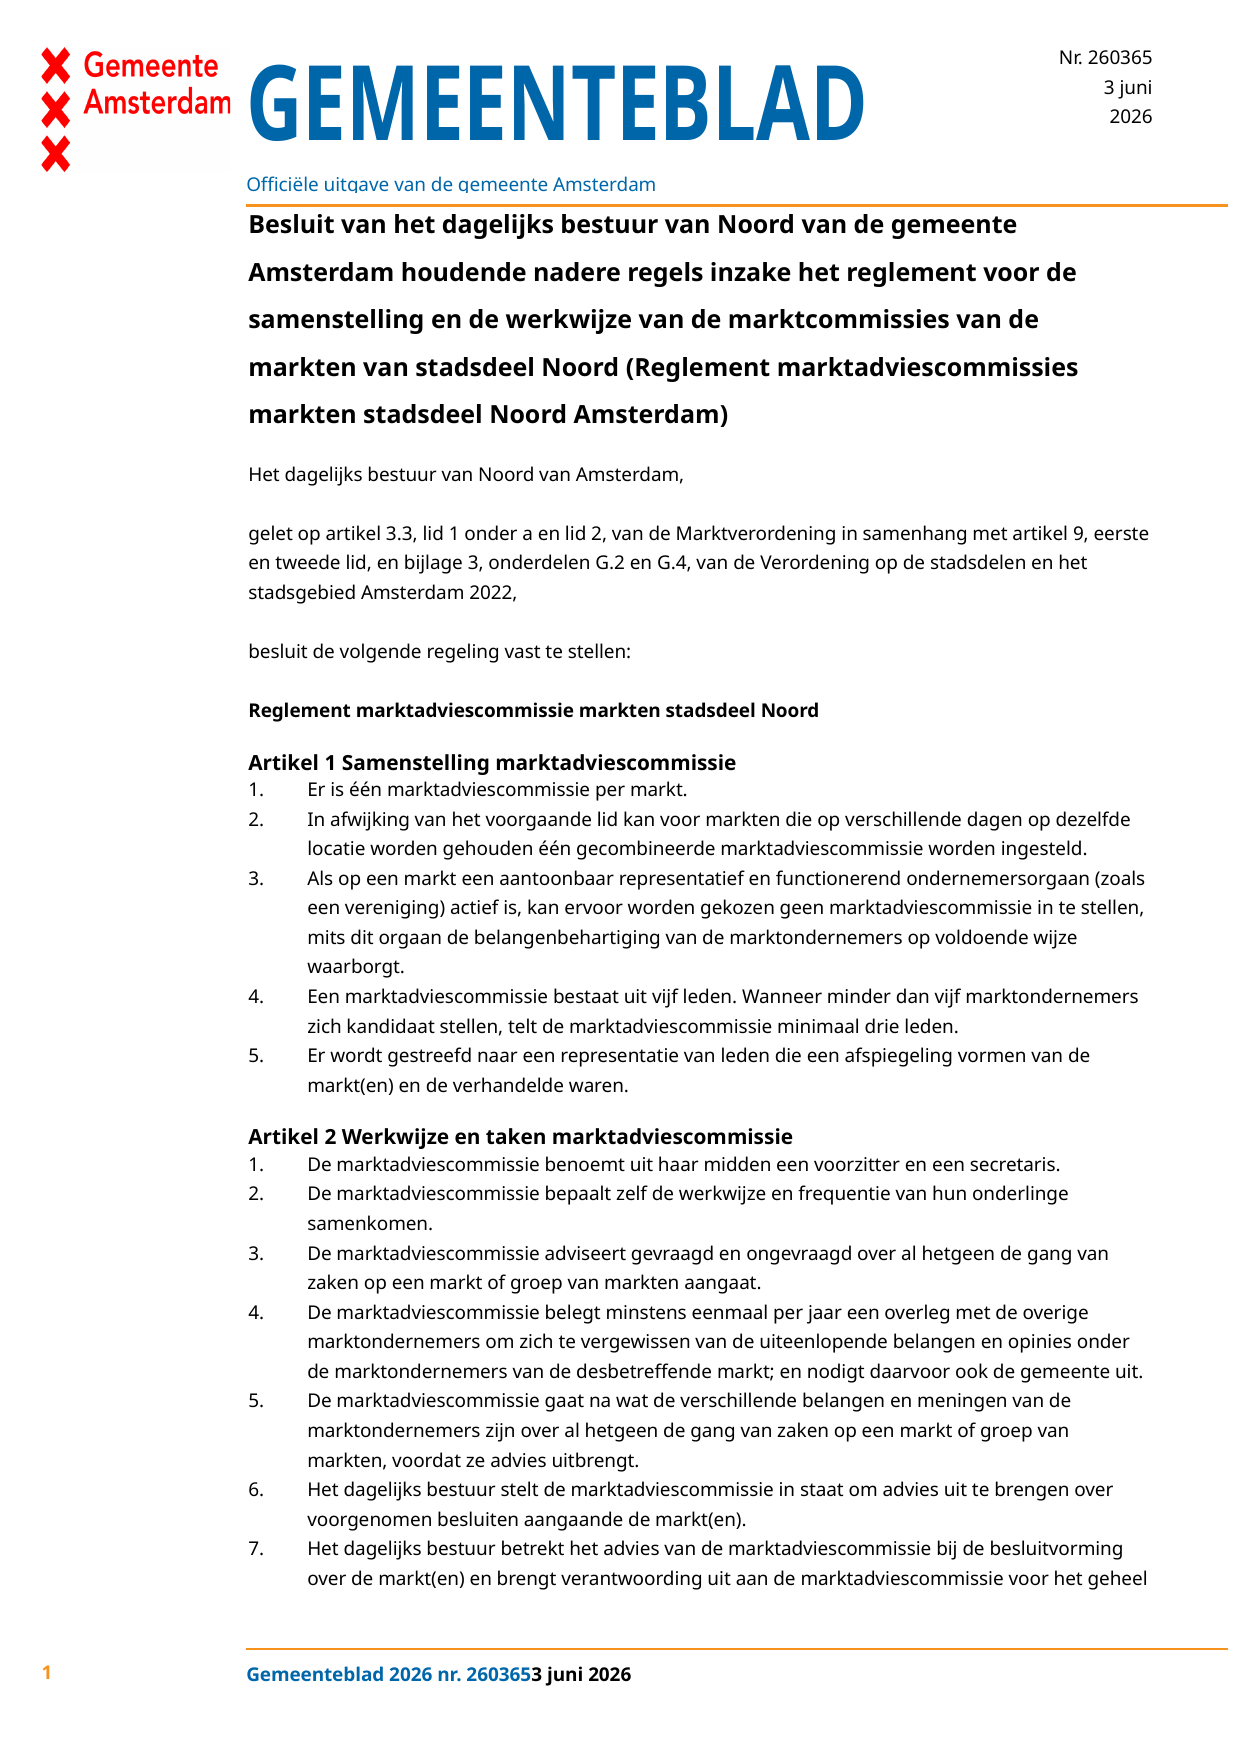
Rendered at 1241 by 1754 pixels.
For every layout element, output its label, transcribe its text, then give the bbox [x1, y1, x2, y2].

list Een marktadviescommissie bestaat uit vijf leden. Wanneer minder dan vijf marktondernemers zich kandidaat stellen, telt de marktadviescommissie minimaal drie leden. [248, 983, 1152, 1039]
list Er is één marktadviescommissie per markt. [248, 776, 1152, 802]
picture [41, 47, 231, 172]
text Reglement marktadviescommissie markten stadsdeel Noord [248, 697, 1152, 723]
text gelet op artikel 3.3, lid 1 onder a en lid 2, van de Marktverordening in samenhang met artikel 9, eerste en tweede lid, en bijlage 3, onderdelen G.2 en G.4, van de Verordening op de stadsdelen en het stadsgebied Amsterdam 2022, [248, 520, 1152, 605]
text Artikel 2 Werkwijze en taken marktadviescommissie [248, 1122, 1152, 1151]
list Als op een markt een aantoonbaar representatief en functionerend ondernemersorgaan (zoals een vereniging) actief is, kan ervoor worden gekozen geen marktadviescommissie in te stellen, mits dit orgaan de belangenbehartiging van de marktondernemers op voldoende wijze waarborgt. [248, 865, 1152, 979]
text Het dagelijks bestuur van Noord van Amsterdam, [248, 461, 1152, 486]
list Er wordt gestreefd naar een representatie van leden die een afspiegeling vormen van de markt(en) en de verhandelde waren. [248, 1042, 1152, 1098]
list Het dagelijks bestuur stelt de marktadviescommissie in staat om advies uit te brengen over voorgenomen besluiten aangaande de markt(en). [248, 1476, 1152, 1532]
text besluit de volgende regeling vast te stellen: [248, 638, 1152, 664]
text Besluit van het dagelijks bestuur van Noord van de gemeente Amsterdam houdende nadere regels inzake het reglement voor de samenstelling en de werkwijze van de marktcommissies van de markten van stadsdeel Noord (Reglement marktadviescommissies markten stadsdeel Noord Amsterdam) [248, 207, 1152, 431]
list Het dagelijks bestuur betrekt het advies van de marktadviescommissie bij de besluitvorming over de markt(en) en brengt verantwoording uit aan de marktadviescommissie voor het geheel [248, 1536, 1152, 1591]
list De marktadviescommissie bepaalt zelf de werkwijze en frequentie van hun onderlinge samenkomen. [248, 1181, 1152, 1236]
list In afwijking van het voorgaande lid kan voor markten die op verschillende dagen op dezelfde locatie worden gehouden één gecombineerde marktadviescommissie worden ingesteld. [248, 806, 1152, 861]
text Artikel 1 Samenstelling marktadviescommissie [248, 748, 1152, 776]
list De marktadviescommissie gaat na wat de verschillende belangen en meningen van de marktondernemers zijn over al hetgeen de gang van zaken op een markt of groep van markten, voordat ze advies uitbrengt. [248, 1388, 1152, 1472]
list De marktadviescommissie adviseert gevraagd en ongevraagd over al hetgeen de gang van zaken op een markt of groep van markten aangaat. [248, 1240, 1152, 1295]
list De marktadviescommissie belegt minstens eenmaal per jaar een overleg met de overige marktondernemers om zich te vergewissen van de uiteenlopende belangen en opinies onder de marktondernemers van de desbetreffende markt; en nodigt daarvoor ook de gemeente uit. [248, 1299, 1152, 1384]
list De marktadviescommissie benoemt uit haar midden een voorzitter en een secretaris. [248, 1151, 1152, 1177]
